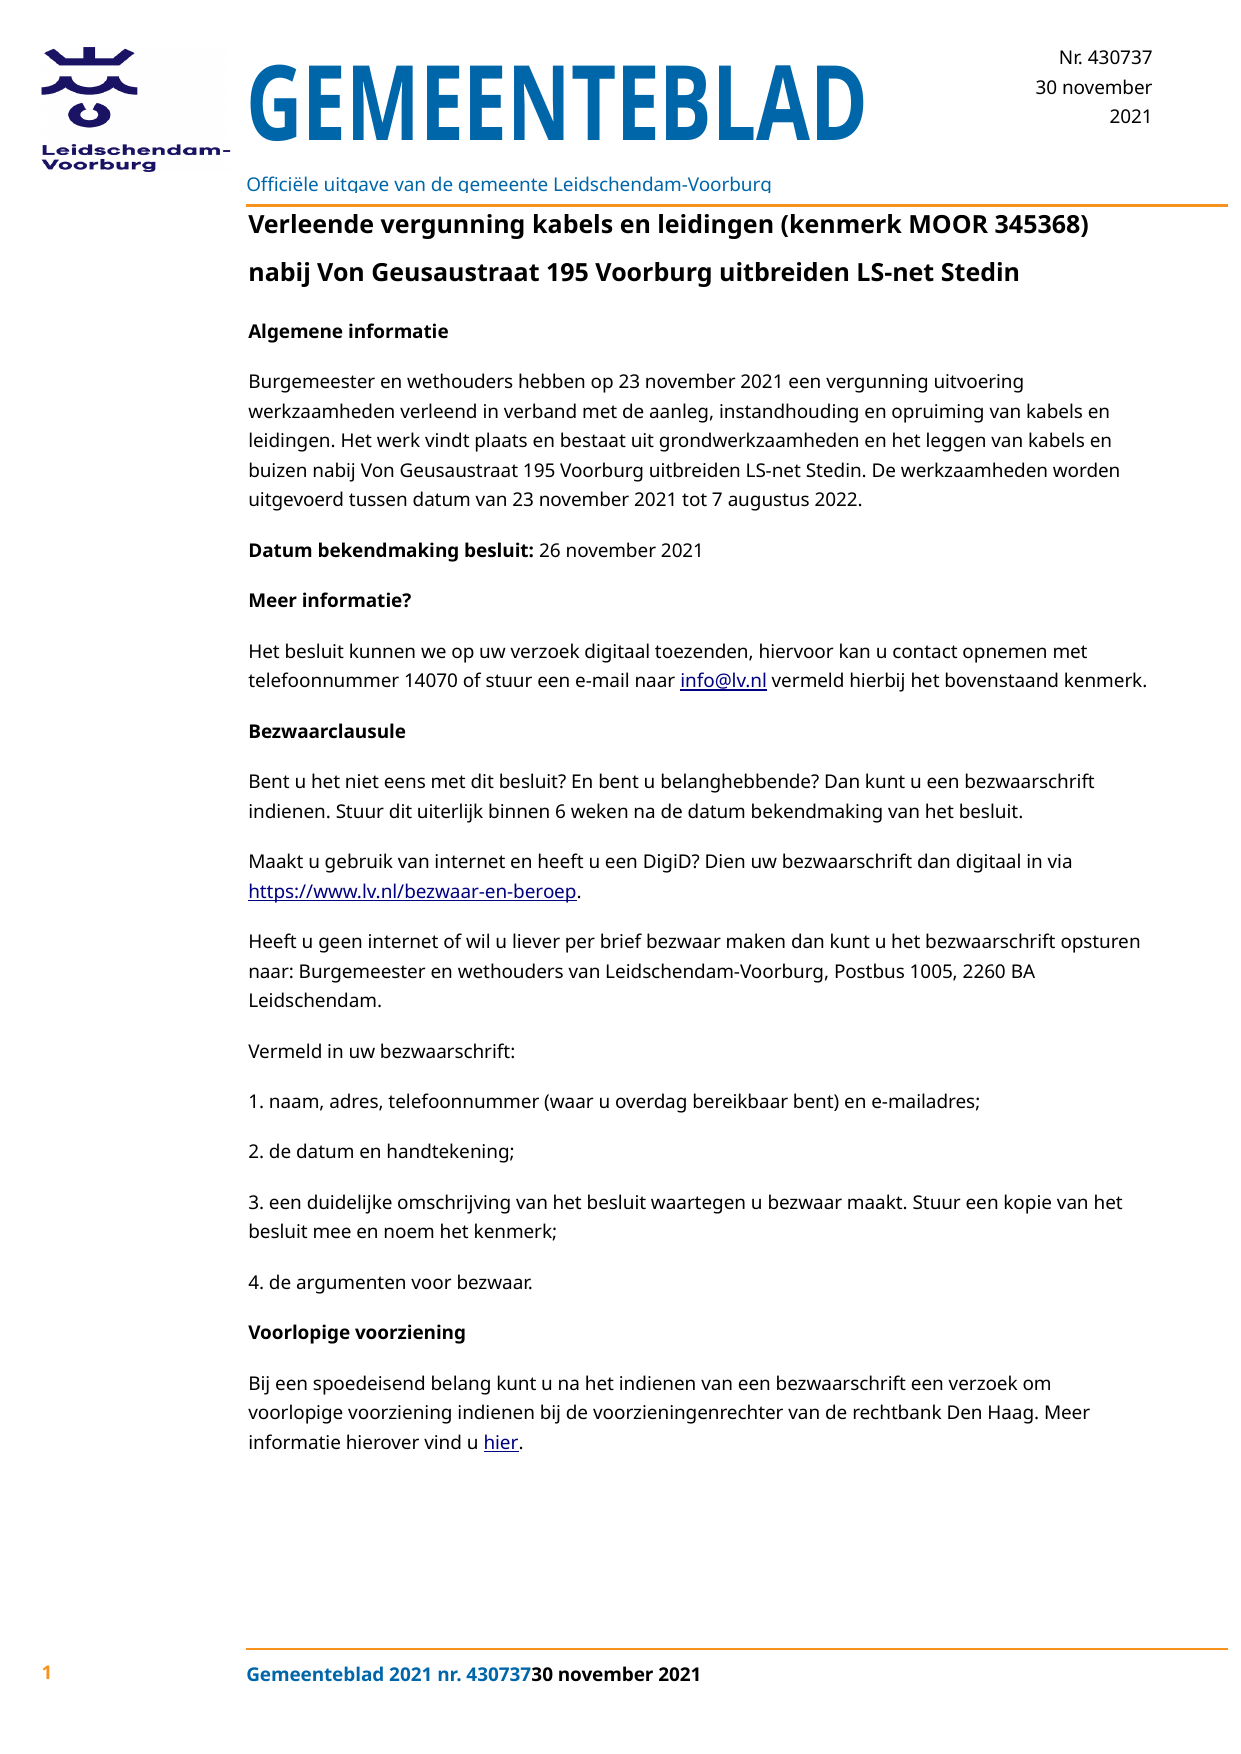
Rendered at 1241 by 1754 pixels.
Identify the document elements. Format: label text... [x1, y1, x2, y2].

text Vermeld in uw bezwaarschrift: [248, 1038, 1152, 1064]
picture [41, 47, 231, 172]
text 2. de datum en handtekening; [248, 1139, 1152, 1164]
text Heeft u geen internet of wil u liever per brief bezwaar maken dan kunt u het bezwaarschrift opsturen naar: Burgemeester en wethouders van Leidschendam-Voorburg, Postbus 1005, 2260 BA Leidschendam. [248, 928, 1152, 1013]
text Voorlopige voorziening [248, 1319, 1152, 1345]
text Het besluit kunnen we op uw verzoek digitaal toezenden, hiervoor kan u contact opnemen met telefoonnummer 14070 of stuur een e-mail naar info@lv.nl vermeld hierbij het bovenstaand kenmerk. [248, 638, 1152, 693]
text Datum bekendmaking besluit: 26 november 2021 [248, 537, 1152, 563]
text Bij een spoedeisend belang kunt u na het indienen van een bezwaarschrift een verzoek om voorlopige voorziening indienen bij de voorzieningenrechter van de rechtbank Den Haag. Meer informatie hierover vind u hier. [248, 1370, 1152, 1455]
text Algemene informatie [248, 318, 1152, 344]
text Maakt u gebruik van internet en heeft u een DigiD? Dien uw bezwaarschrift dan digitaal in via https://www.lv.nl/bezwaar-en-beroep. [248, 848, 1152, 904]
text Bezwaarclausule [248, 718, 1152, 744]
text 4. de argumenten voor bezwaar. [248, 1269, 1152, 1295]
text Bent u het niet eens met dit besluit? En bent u belanghebbende? Dan kunt u een bezwaarschrift indienen. Stuur dit uiterlijk binnen 6 weken na de datum bekendmaking van het besluit. [248, 768, 1152, 824]
text 1. naam, adres, telefoonnummer (waar u overdag bereikbaar bent) en e-mailadres; [248, 1088, 1152, 1114]
text Meer informatie? [248, 587, 1152, 613]
text 3. een duidelijke omschrijving van het besluit waartegen u bezwaar maakt. Stuur een kopie van het besluit mee en noem het kenmerk; [248, 1189, 1152, 1244]
text Burgemeester en wethouders hebben op 23 november 2021 een vergunning uitvoering werkzaamheden verleend in verband met de aanleg, instandhouding en opruiming van kabels en leidingen. Het werk vindt plaats en bestaat uit grondwerkzaamheden en het leggen van kabels en buizen nabij Von Geusaustraat 195 Voorburg uitbreiden LS-net Stedin. De werkzaamheden worden uitgevoerd tussen datum van 23 november 2021 tot 7 augustus 2022. [248, 368, 1152, 512]
text Verleende vergunning kabels en leidingen (kenmerk MOOR 345368) nabij Von Geusaustraat 195 Voorburg uitbreiden LS-net Stedin [248, 207, 1152, 288]
